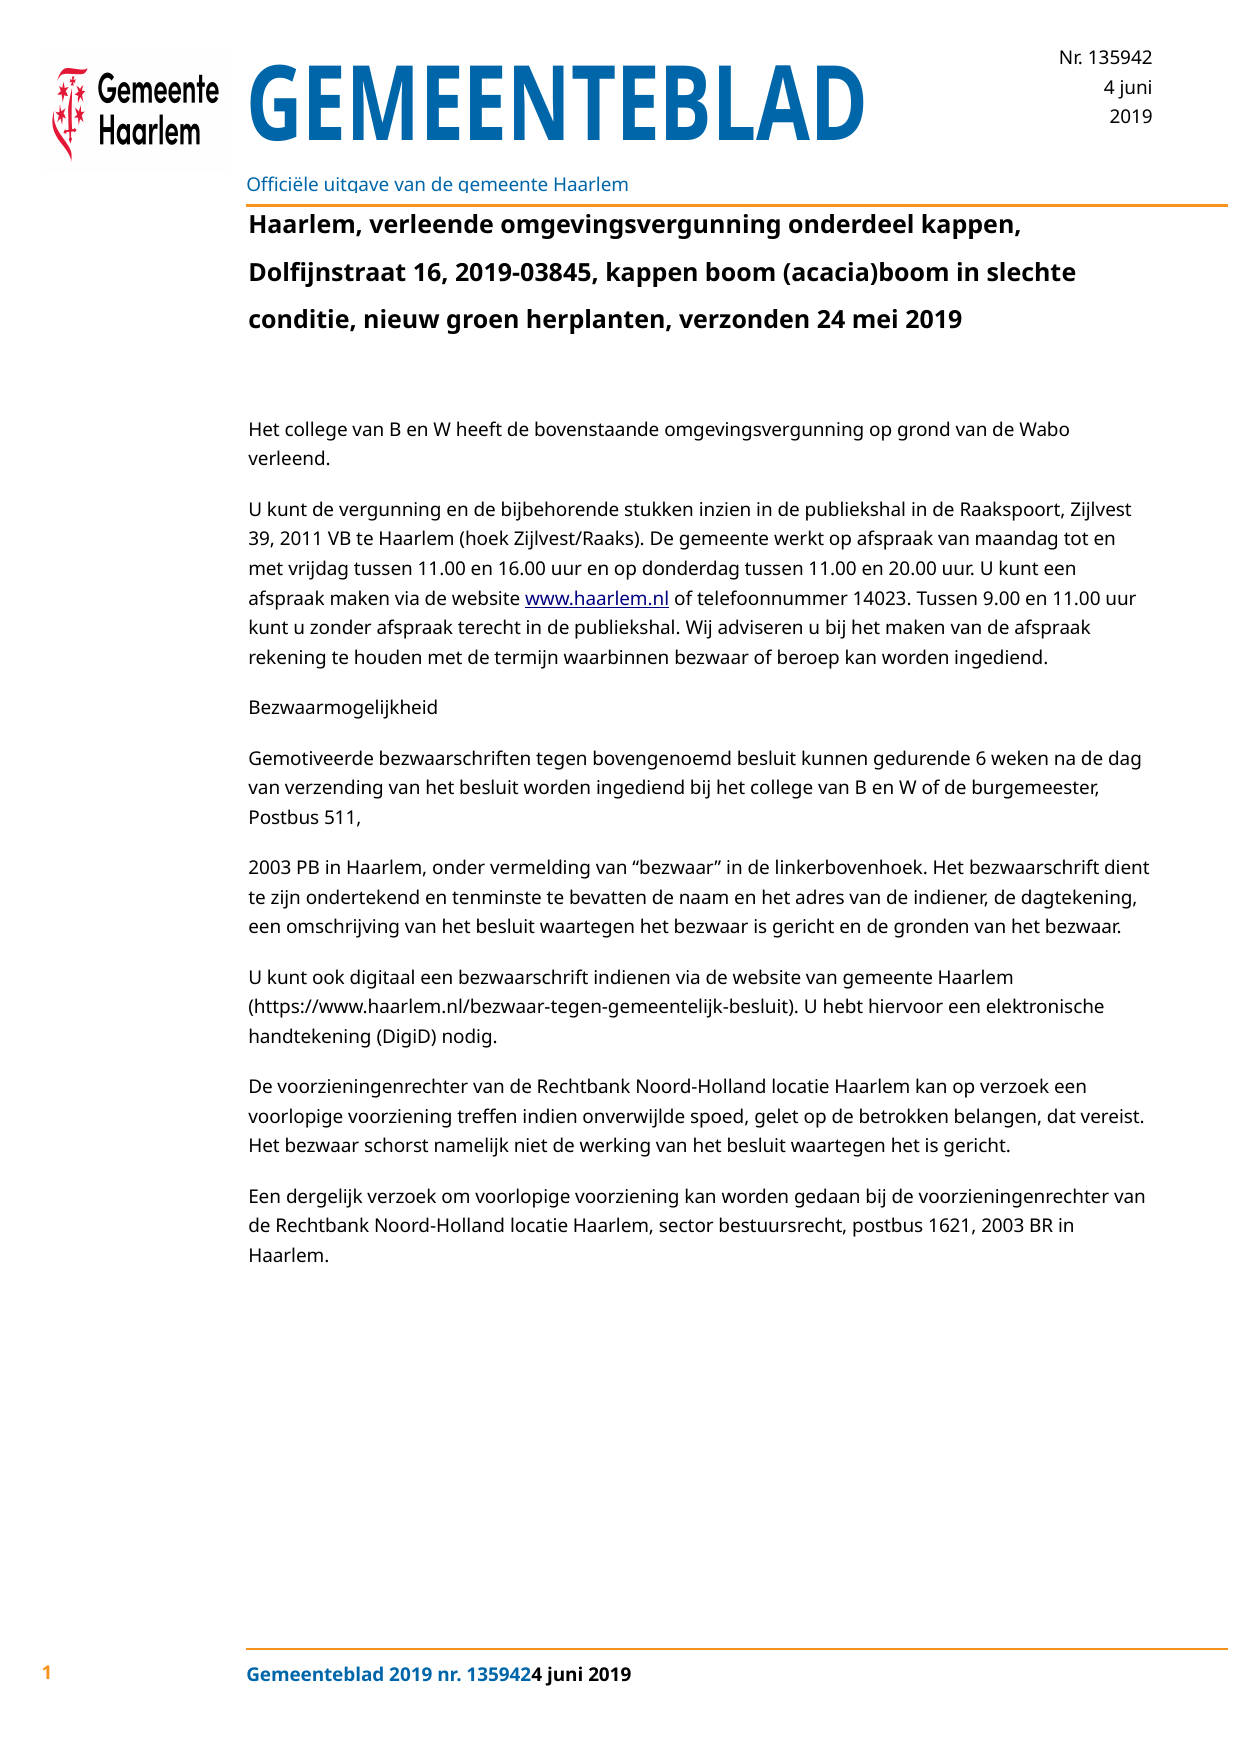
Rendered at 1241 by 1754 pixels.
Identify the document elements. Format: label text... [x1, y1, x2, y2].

text De voorzieningenrechter van de Rechtbank Noord-Holland locatie Haarlem kan op verzoek een voorlopige voorziening treffen indien onverwijlde spoed, gelet op de betrokken belangen, dat vereist. Het bezwaar schorst namelijk niet de werking van het besluit waartegen het is gericht. [248, 1073, 1152, 1158]
picture [41, 47, 231, 172]
text U kunt ook digitaal een bezwaarschrift indienen via de website van gemeente Haarlem (https://www.haarlem.nl/bezwaar-tegen-gemeentelijk-besluit). U hebt hiervoor een elektronische handtekening (DigiD) nodig. [248, 964, 1152, 1049]
text U kunt de vergunning en de bijbehorende stukken inzien in de publiekshal in de Raakspoort, Zijlvest 39, 2011 VB te Haarlem (hoek Zijlvest/Raaks). De gemeente werkt op afspraak van maandag tot en met vrijdag tussen 11.00 en 16.00 uur en op donderdag tussen 11.00 en 20.00 uur. U kunt een afspraak maken via de website www.haarlem.nl of telefoonnummer 14023. Tussen 9.00 en 11.00 uur kunt u zonder afspraak terecht in de publiekshal. Wij adviseren u bij het maken van de afspraak rekening te houden met de termijn waarbinnen bezwaar of beroep kan worden ingediend. [248, 496, 1152, 669]
text Een dergelijk verzoek om voorlopige voorziening kan worden gedaan bij de voorzieningenrechter van de Rechtbank Noord-Holland locatie Haarlem, sector bestuursrecht, postbus 1621, 2003 BR in Haarlem. [248, 1183, 1152, 1268]
text Bezwaarmogelijkheid [248, 694, 1152, 720]
text Het college van B en W heeft de bovenstaande omgevingsvergunning op grond van de Wabo verleend. [248, 416, 1152, 471]
text Gemotiveerde bezwaarschriften tegen bovengenoemd besluit kunnen gedurende 6 weken na de dag van verzending van het besluit worden ingediend bij het college van B en W of de burgemeester, Postbus 511, [248, 745, 1152, 829]
text Haarlem, verleende omgevingsvergunning onderdeel kappen, Dolfijnstraat 16, 2019-03845, kappen boom (acacia)boom in slechte conditie, nieuw groen herplanten, verzonden 24 mei 2019 [248, 207, 1152, 336]
text 2003 PB in Haarlem, onder vermelding van “bezwaar” in de linkerbovenhoek. Het bezwaarschrift dient te zijn ondertekend en tenminste te bevatten de naam en het adres van de indiener, de dagtekening, een omschrijving van het besluit waartegen het bezwaar is gericht en de gronden van het bezwaar. [248, 854, 1152, 939]
